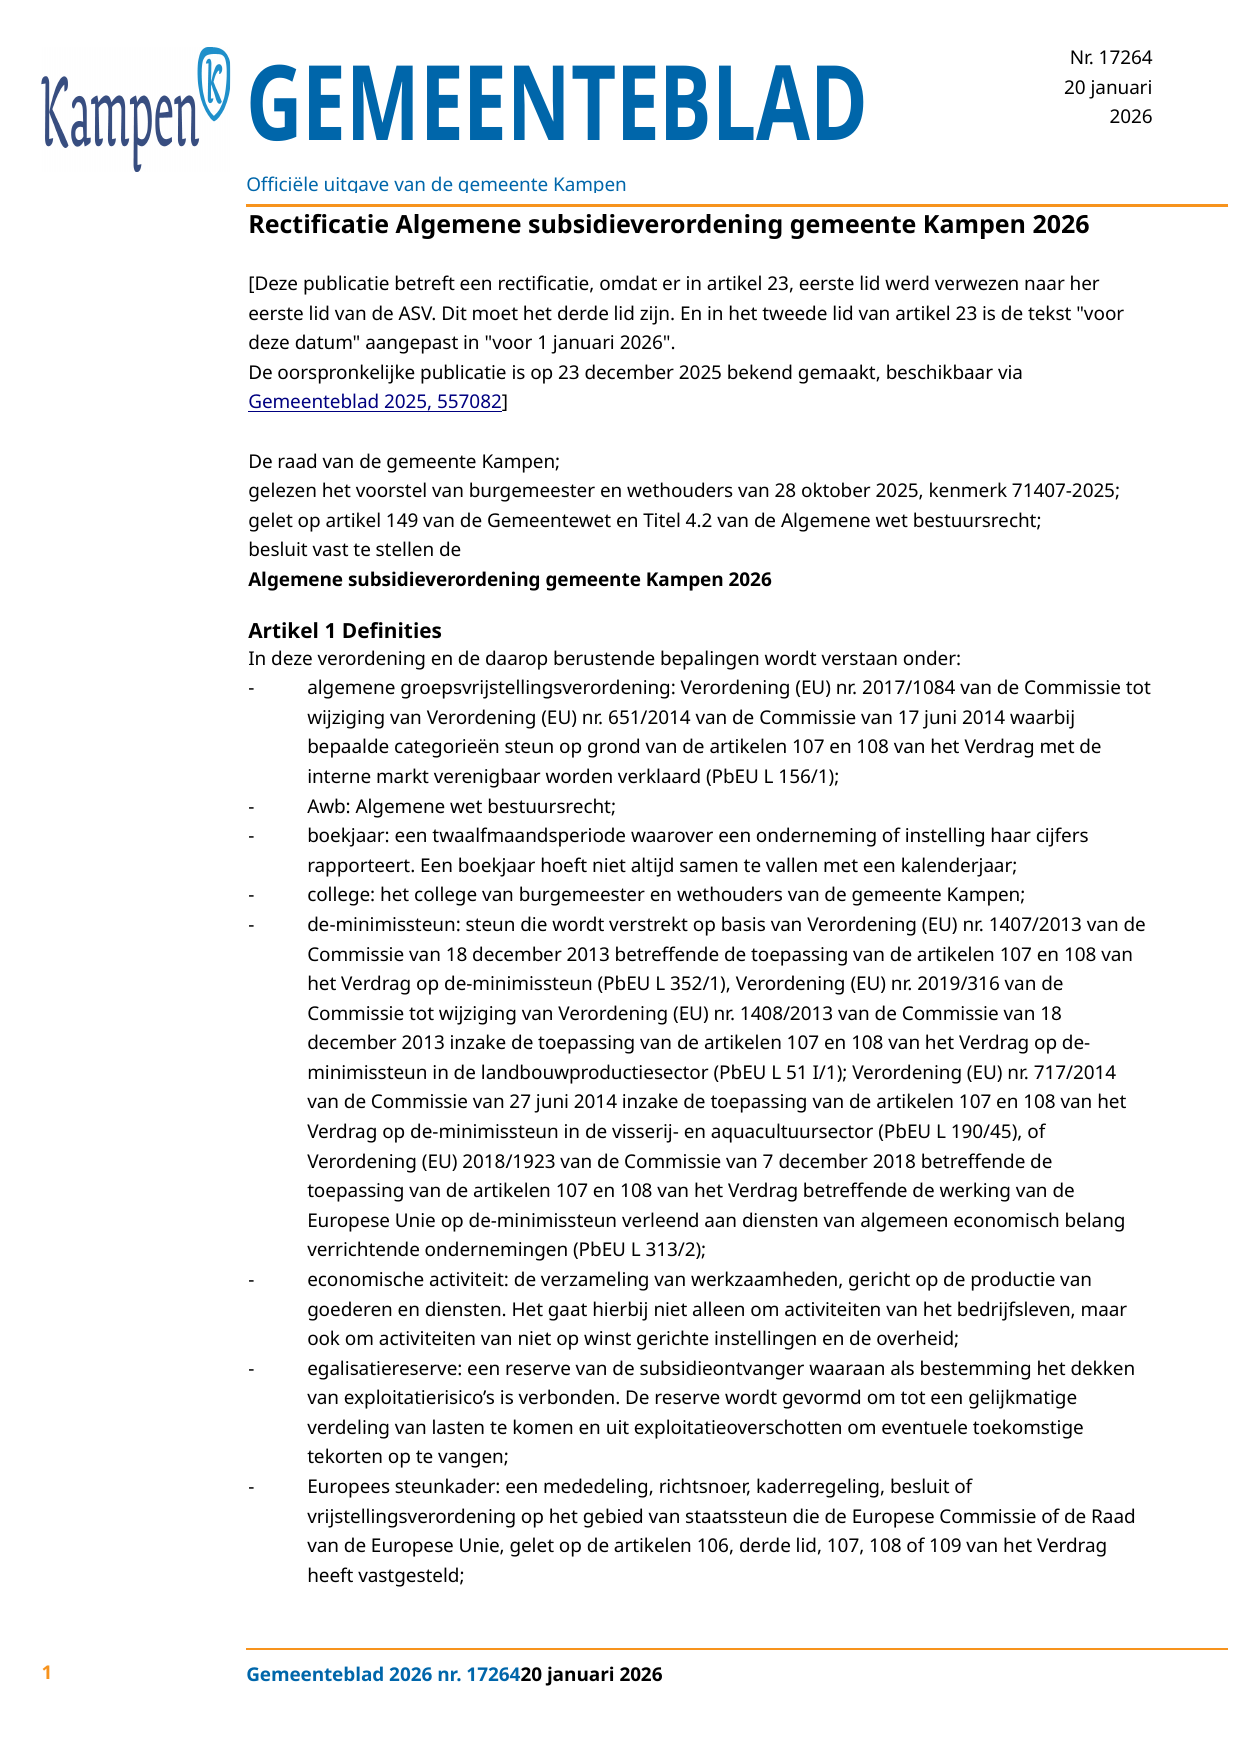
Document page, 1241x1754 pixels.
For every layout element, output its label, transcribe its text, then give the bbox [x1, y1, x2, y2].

list economische activiteit: de verzameling van werkzaamheden, gericht op de productie van goederen en diensten. Het gaat hierbij niet alleen om activiteiten van het bedrijfsleven, maar ook om activiteiten van niet op winst gerichte instellingen en de overheid; [248, 1266, 1152, 1351]
list Europees steunkader: een mededeling, richtsnoer, kaderregeling, besluit of vrijstellingsverordening op het gebied van staatssteun die de Europese Commissie of de Raad van de Europese Unie, gelet op de artikelen 106, derde lid, 107, 108 of 109 van het Verdrag heeft vastgesteld; [248, 1473, 1152, 1588]
text besluit vast te stellen de [248, 537, 1152, 562]
text De raad van de gemeente Kampen; [248, 448, 1152, 473]
text Algemene subsidieverordening gemeente Kampen 2026 [248, 566, 1152, 592]
text Artikel 1 Definities [248, 617, 1152, 645]
list egalisatiereserve: een reserve van de subsidieontvanger waaraan als bestemming het dekken van exploitatierisico’s is verbonden. De reserve wordt gevormd om tot een gelijkmatige verdeling van lasten te komen en uit exploitatieoverschotten om eventuele toekomstige tekorten op te vangen; [248, 1355, 1152, 1469]
list algemene groepsvrijstellingsverordening: Verordening (EU) nr. 2017/1084 van de Commissie tot wijziging van Verordening (EU) nr. 651/2014 van de Commissie van 17 juni 2014 waarbij bepaalde categorieën steun op grond van de artikelen 107 en 108 van het Verdrag met de interne markt verenigbaar worden verklaard (PbEU L 156/1); [248, 674, 1152, 789]
list college: het college van burgemeester en wethouders van de gemeente Kampen; [248, 882, 1152, 907]
list Awb: Algemene wet bestuursrecht; [248, 793, 1152, 819]
list de-minimissteun: steun die wordt verstrekt op basis van Verordening (EU) nr. 1407/2013 van de Commissie van 18 december 2013 betreffende de toepassing van de artikelen 107 en 108 van het Verdrag op de-minimissteun (PbEU L 352/1), Verordening (EU) nr. 2019/316 van de Commissie tot wijziging van Verordening (EU) nr. 1408/2013 van de Commissie van 18 december 2013 inzake de toepassing van de artikelen 107 en 108 van het Verdrag op de-minimissteun in de landbouwproductiesector (PbEU L 51 I/1); Verordening (EU) nr. 717/2014 van de Commissie van 27 juni 2014 inzake de toepassing van de artikelen 107 en 108 van het Verdrag op de-minimissteun in de visserij- en aquacultuursector (PbEU L 190/45), of Verordening (EU) 2018/1923 van de Commissie van 7 december 2018 betreffende de toepassing van de artikelen 107 en 108 van het Verdrag betreffende de werking van de Europese Unie op de-minimissteun verleend aan diensten van algemeen economisch belang verrichtende ondernemingen (PbEU L 313/2); [248, 911, 1152, 1262]
text Rectificatie Algemene subsidieverordening gemeente Kampen 2026 [248, 207, 1152, 241]
picture [41, 47, 231, 172]
text [Deze publicatie betreft een rectificatie, omdat er in artikel 23, eerste lid werd verwezen naar her eerste lid van de ASV. Dit moet het derde lid zijn. En in het tweede lid van artikel 23 is de tekst "voor deze datum" aangepast in "voor 1 januari 2026". [248, 270, 1152, 355]
list boekjaar: een twaalfmaandsperiode waarover een onderneming of instelling haar cijfers rapporteert. Een boekjaar hoeft niet altijd samen te vallen met een kalenderjaar; [248, 822, 1152, 878]
text gelezen het voorstel van burgemeester en wethouders van 28 oktober 2025, kenmerk 71407-2025; [248, 477, 1152, 503]
text gelet op artikel 149 van de Gemeentewet en Titel 4.2 van de Algemene wet bestuursrecht; [248, 507, 1152, 533]
text In deze verordening en de daarop berustende bepalingen wordt verstaan onder: [248, 645, 1152, 671]
text De oorspronkelijke publicatie is op 23 december 2025 bekend gemaakt, beschikbaar via Gemeenteblad 2025, 557082] [248, 359, 1152, 414]
